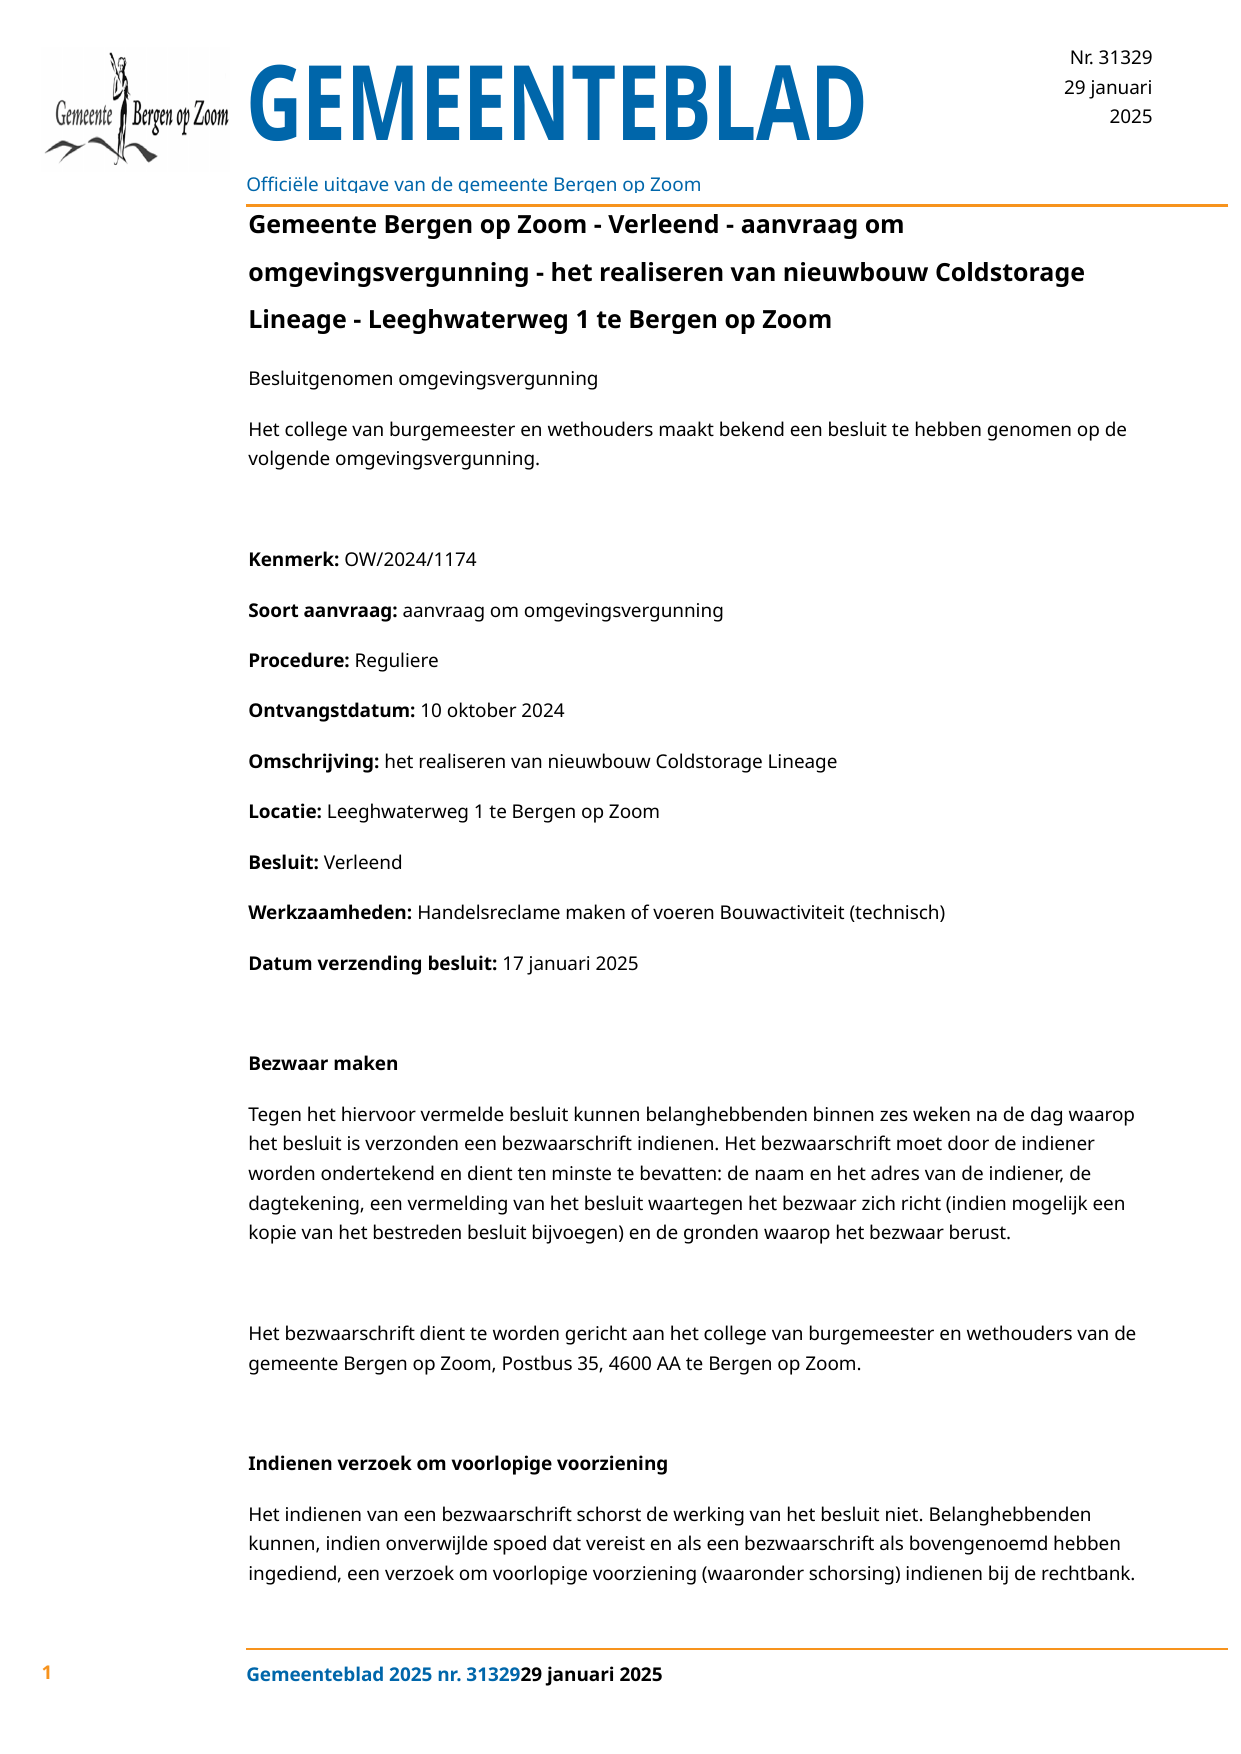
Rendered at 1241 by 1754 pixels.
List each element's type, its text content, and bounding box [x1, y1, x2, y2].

text Besluit: Verleend [248, 849, 1152, 874]
text Besluitgenomen omgevingsvergunning [248, 366, 1152, 391]
text Tegen het hiervoor vermelde besluit kunnen belanghebbenden binnen zes weken na de dag waarop het besluit is verzonden een bezwaarschrift indienen. Het bezwaarschrift moet door de indiener worden ondertekend en dient ten minste te bevatten: de naam en het adres van de indiener, de dagtekening, een vermelding van het besluit waartegen het bezwaar zich richt (indien mogelijk een kopie van het bestreden besluit bijvoegen) en de gronden waarop het bezwaar berust. [248, 1101, 1152, 1245]
text Bezwaar maken [248, 1051, 1152, 1076]
text Procedure: Reguliere [248, 647, 1152, 673]
text Werkzaamheden: Handelsreclame maken of voeren Bouwactiviteit (technisch) [248, 899, 1152, 925]
text Datum verzending besluit: 17 januari 2025 [248, 950, 1152, 975]
text Het college van burgemeester en wethouders maakt bekend een besluit te hebben genomen op de volgende omgevingsvergunning. [248, 416, 1152, 471]
text Het bezwaarschrift dient te worden gericht aan het college van burgemeester en wethouders van de gemeente Bergen op Zoom, Postbus 35, 4600 AA te Bergen op Zoom. [248, 1320, 1152, 1375]
text Omschrijving: het realiseren van nieuwbouw Coldstorage Lineage [248, 748, 1152, 774]
text Soort aanvraag: aanvraag om omgevingsvergunning [248, 597, 1152, 622]
text Kenmerk: OW/2024/1174 [248, 546, 1152, 572]
picture [41, 47, 231, 172]
text Gemeente Bergen op Zoom - Verleend - aanvraag om omgevingsvergunning - het realiseren van nieuwbouw Coldstorage Lineage - Leeghwaterweg 1 te Bergen op Zoom [248, 207, 1152, 336]
text Ontvangstdatum: 10 oktober 2024 [248, 698, 1152, 723]
text Indienen verzoek om voorlopige voorziening [248, 1451, 1152, 1476]
text Het indienen van een bezwaarschrift schorst de werking van het besluit niet. Belanghebbenden kunnen, indien onverwijlde spoed dat vereist en als een bezwaarschrift als bovengenoemd hebben ingediend, een verzoek om voorlopige voorziening (waaronder schorsing) indienen bij de rechtbank. [248, 1501, 1152, 1586]
text Locatie: Leeghwaterweg 1 te Bergen op Zoom [248, 798, 1152, 824]
